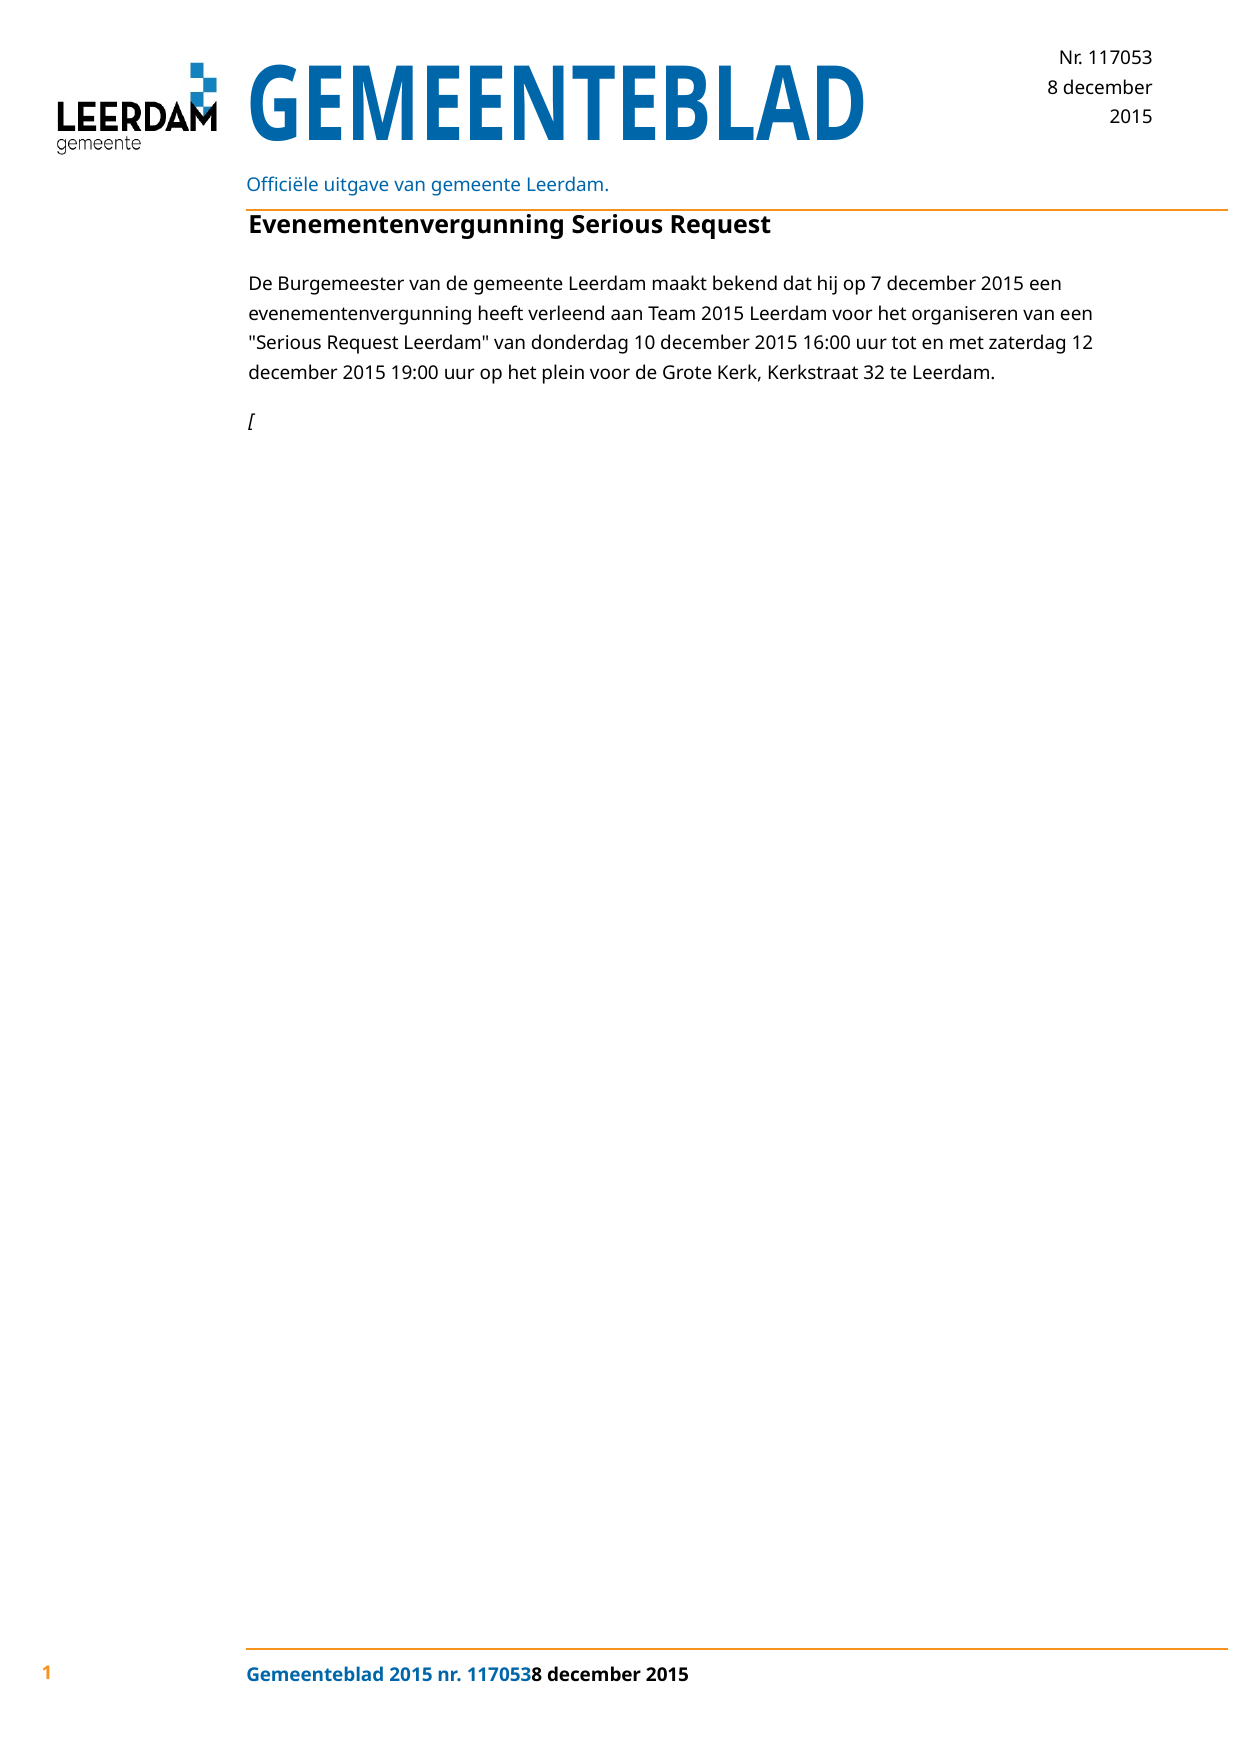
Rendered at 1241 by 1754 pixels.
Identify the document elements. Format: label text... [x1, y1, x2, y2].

text Evenementenvergunning Serious Request [248, 211, 1152, 241]
text [ [248, 407, 1152, 433]
text De Burgemeester van de gemeente Leerdam maakt bekend dat hij op 7 december 2015 een evenementenvergunning heeft verleend aan Team 2015 Leerdam voor het organiseren van een "Serious Request Leerdam" van donderdag 10 december 2015 16:00 uur tot en met zaterdag 12 december 2015 19:00 uur op het plein voor de Grote Kerk, Kerkstraat 32 te Leerdam. [248, 270, 1152, 385]
picture [41, 47, 231, 172]
